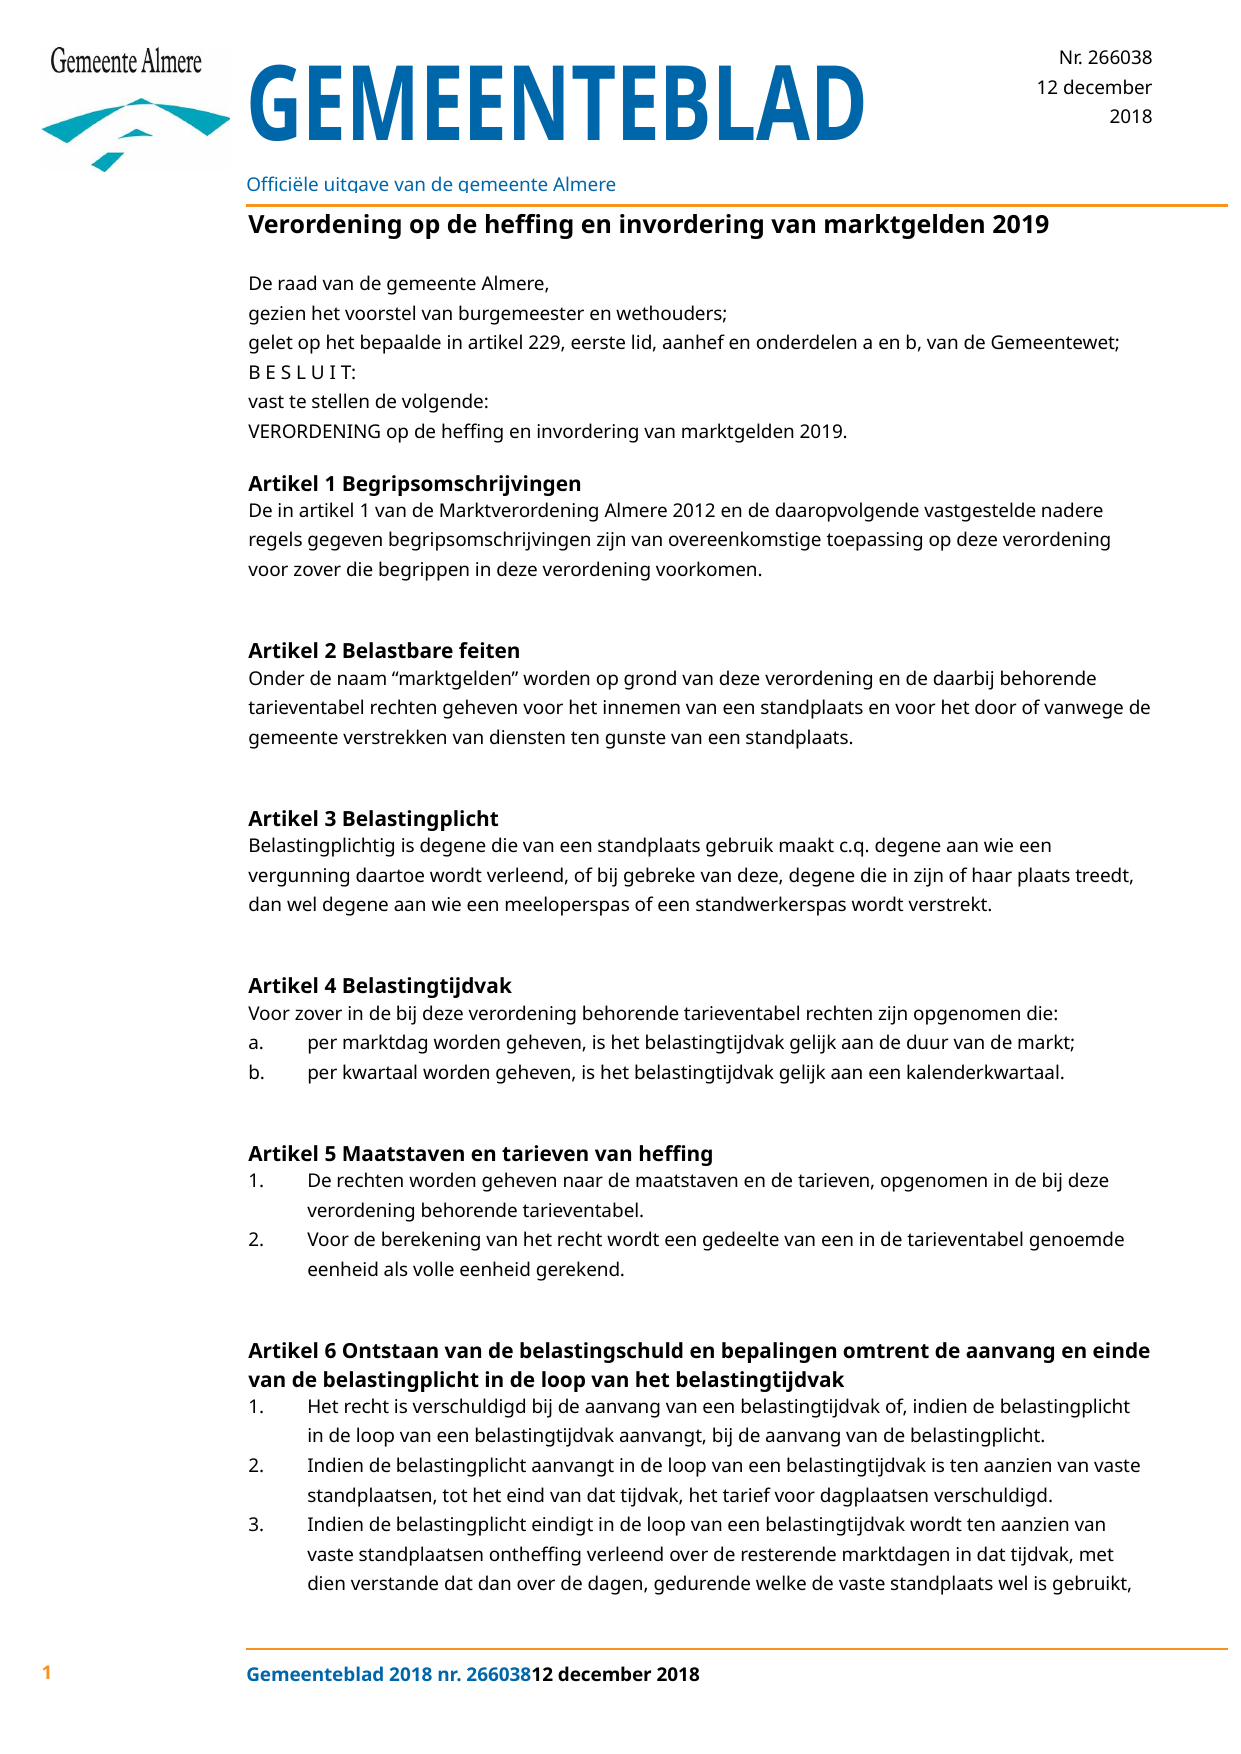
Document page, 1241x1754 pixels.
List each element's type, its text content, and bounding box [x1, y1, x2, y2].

picture [41, 47, 231, 172]
list Voor de berekening van het recht wordt een gedeelte van een in de tarieventabel genoemde eenheid als volle eenheid gerekend. [248, 1227, 1152, 1282]
text Artikel 3 Belastingplicht [248, 804, 1152, 832]
text Belastingplichtig is degene die van een standplaats gebruik maakt c.q. degene aan wie een vergunning daartoe wordt verleend, of bij gebreke van deze, degene die in zijn of haar plaats treedt, dan wel degene aan wie een meeloperspas of een standwerkerspas wordt verstrekt. [248, 832, 1152, 917]
text vast te stellen de volgende: [248, 389, 1152, 414]
list per kwartaal worden geheven, is het belastingtijdvak gelijk aan een kalenderkwartaal. [248, 1059, 1152, 1085]
text gezien het voorstel van burgemeester en wethouders; [248, 300, 1152, 326]
list De rechten worden geheven naar de maatstaven en de tarieven, opgenomen in de bij deze verordening behorende tarieventabel. [248, 1167, 1152, 1223]
text Artikel 2 Belastbare feiten [248, 636, 1152, 665]
text Voor zover in de bij deze verordening behorende tarieventabel rechten zijn opgenomen die: [248, 1000, 1152, 1026]
text Onder de naam “marktgelden” worden op grond van deze verordening en de daarbij behorende tarieventabel rechten geheven voor het innemen van een standplaats en voor het door of vanwege de gemeente verstrekken van diensten ten gunste van een standplaats. [248, 665, 1152, 749]
text gelet op het bepaalde in artikel 229, eerste lid, aanhef en onderdelen a en b, van de Gemeentewet; [248, 329, 1152, 355]
text B E S L U I T: [248, 359, 1152, 385]
text VERORDENING op de heffing en invordering van marktgelden 2019. [248, 418, 1152, 444]
list Indien de belastingplicht aanvangt in de loop van een belastingtijdvak is ten aanzien van vaste standplaatsen, tot het eind van dat tijdvak, het tarief voor dagplaatsen verschuldigd. [248, 1452, 1152, 1508]
text Artikel 5 Maatstaven en tarieven van heffing [248, 1139, 1152, 1167]
text De raad van de gemeente Almere, [248, 270, 1152, 296]
text Artikel 1 Begripsomschrijvingen [248, 469, 1152, 497]
list per marktdag worden geheven, is het belastingtijdvak gelijk aan de duur van de markt; [248, 1029, 1152, 1055]
text Artikel 4 Belastingtijdvak [248, 971, 1152, 1000]
text De in artikel 1 van de Marktverordening Almere 2012 en de daaropvolgende vastgestelde nadere regels gegeven begripsomschrijvingen zijn van overeenkomstige toepassing op deze verordening voor zover die begrippen in deze verordening voorkomen. [248, 497, 1152, 582]
list Indien de belastingplicht eindigt in de loop van een belastingtijdvak wordt ten aanzien van vaste standplaatsen ontheffing verleend over de resterende marktdagen in dat tijdvak, met dien verstande dat dan over de dagen, gedurende welke de vaste standplaats wel is gebruikt, [248, 1511, 1152, 1596]
text Artikel 6 Ontstaan van de belastingschuld en bepalingen omtrent de aanvang en einde van de belastingplicht in de loop van het belastingtijdvak [248, 1336, 1152, 1393]
list Het recht is verschuldigd bij de aanvang van een belastingtijdvak of, indien de belastingplicht in de loop van een belastingtijdvak aanvangt, bij de aanvang van de belastingplicht. [248, 1393, 1152, 1448]
text Verordening op de heffing en invordering van marktgelden 2019 [248, 207, 1152, 241]
